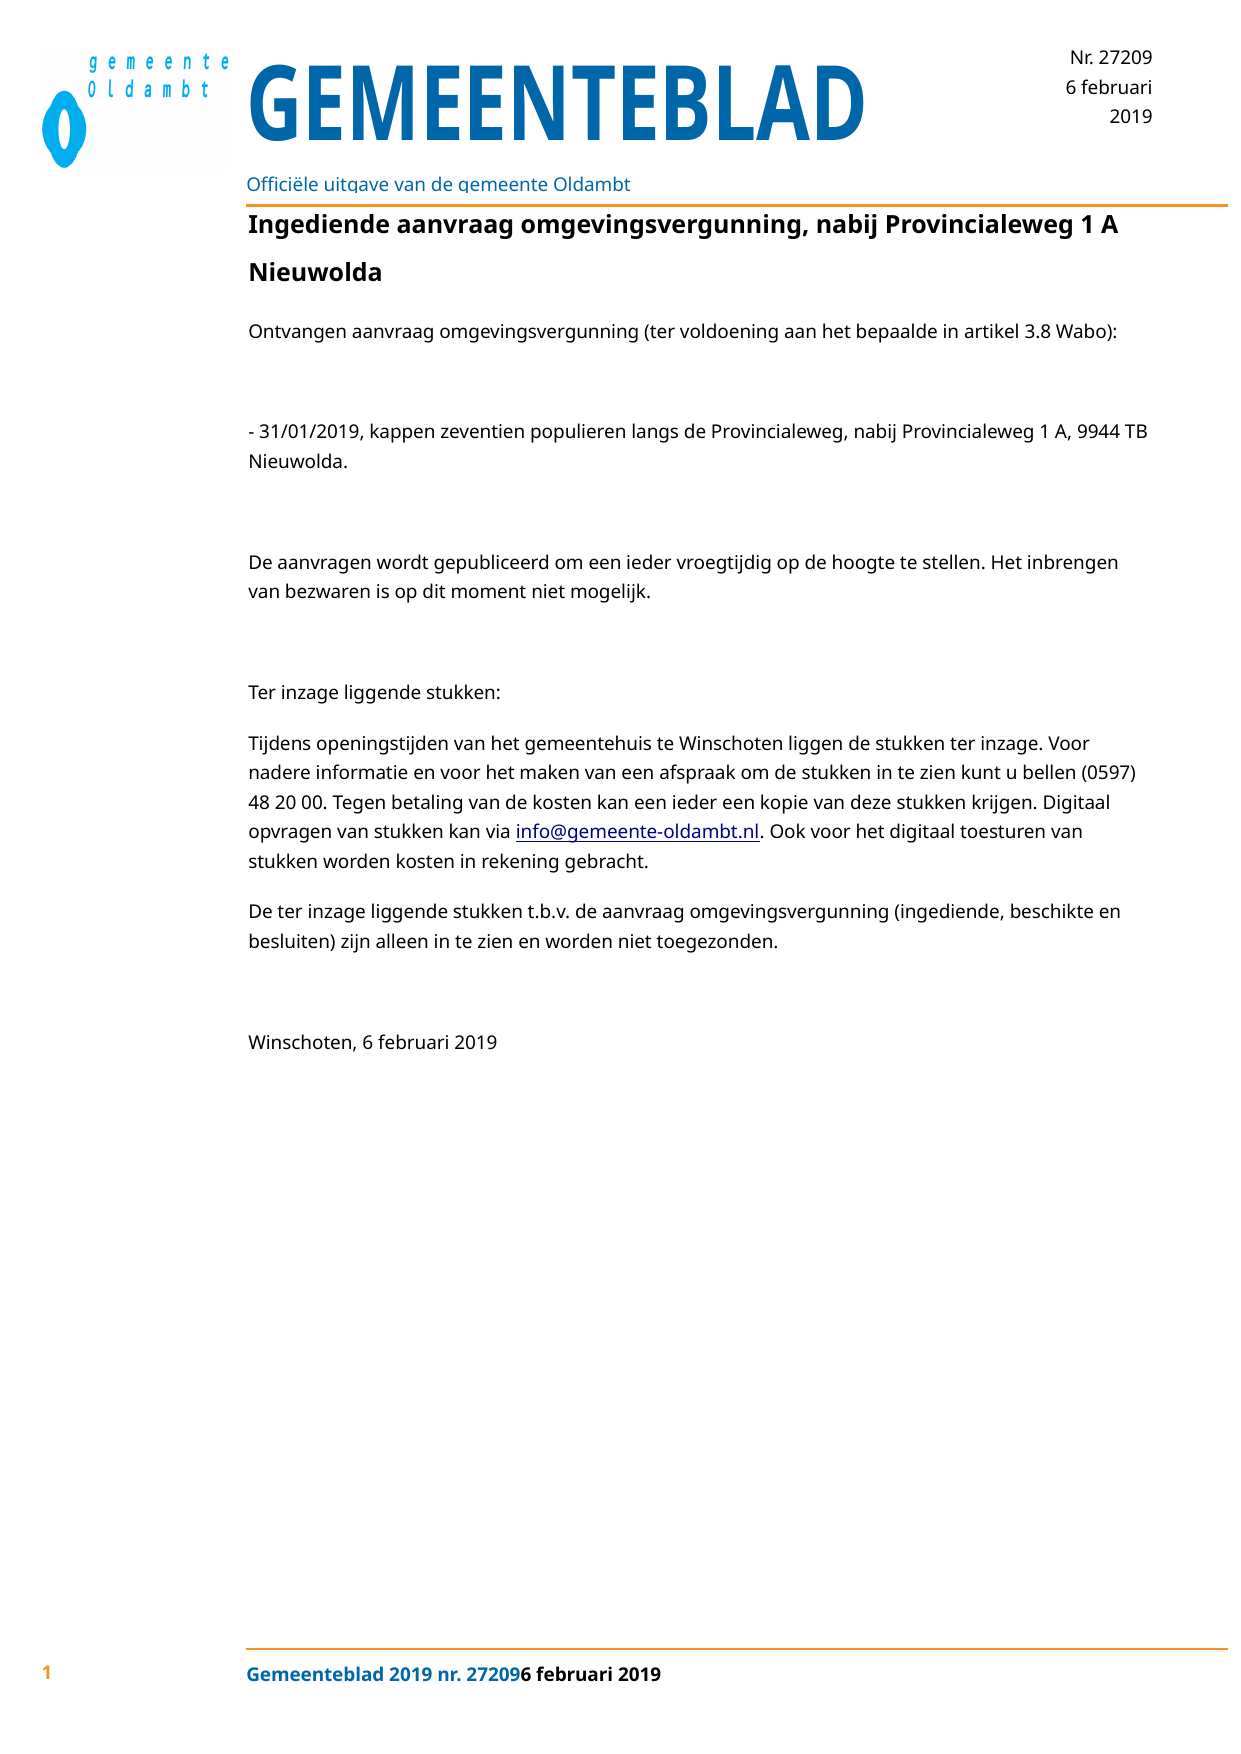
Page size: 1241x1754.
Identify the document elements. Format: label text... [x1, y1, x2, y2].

text Ter inzage liggende stukken: [248, 679, 1152, 705]
picture [41, 47, 231, 172]
text De aanvragen wordt gepubliceerd om een ieder vroegtijdig op de hoogte te stellen. Het inbrengen van bezwaren is op dit moment niet mogelijk. [248, 549, 1152, 604]
text Winschoten, 6 februari 2019 [248, 1029, 1152, 1055]
text - 31/01/2019, kappen zeventien populieren langs de Provincialeweg, nabij Provincialeweg 1 A, 9944 TB Nieuwolda. [248, 419, 1152, 474]
text Tijdens openingstijden van het gemeentehuis te Winschoten liggen de stukken ter inzage. Voor nadere informatie en voor het maken van een afspraak om de stukken in te zien kunt u bellen (0597) 48 20 00. Tegen betaling van de kosten kan een ieder een kopie van deze stukken krijgen. Digitaal opvragen van stukken kan via info@gemeente-oldambt.nl. Ook voor het digitaal toesturen van stukken worden kosten in rekening gebracht. [248, 730, 1152, 874]
text De ter inzage liggende stukken t.b.v. de aanvraag omgevingsvergunning (ingediende, beschikte en besluiten) zijn alleen in te zien en worden niet toegezonden. [248, 899, 1152, 954]
text Ontvangen aanvraag omgevingsvergunning (ter voldoening aan het bepaalde in artikel 3.8 Wabo): [248, 318, 1152, 344]
text Ingediende aanvraag omgevingsvergunning, nabij Provincialeweg 1 A Nieuwolda [248, 207, 1152, 288]
